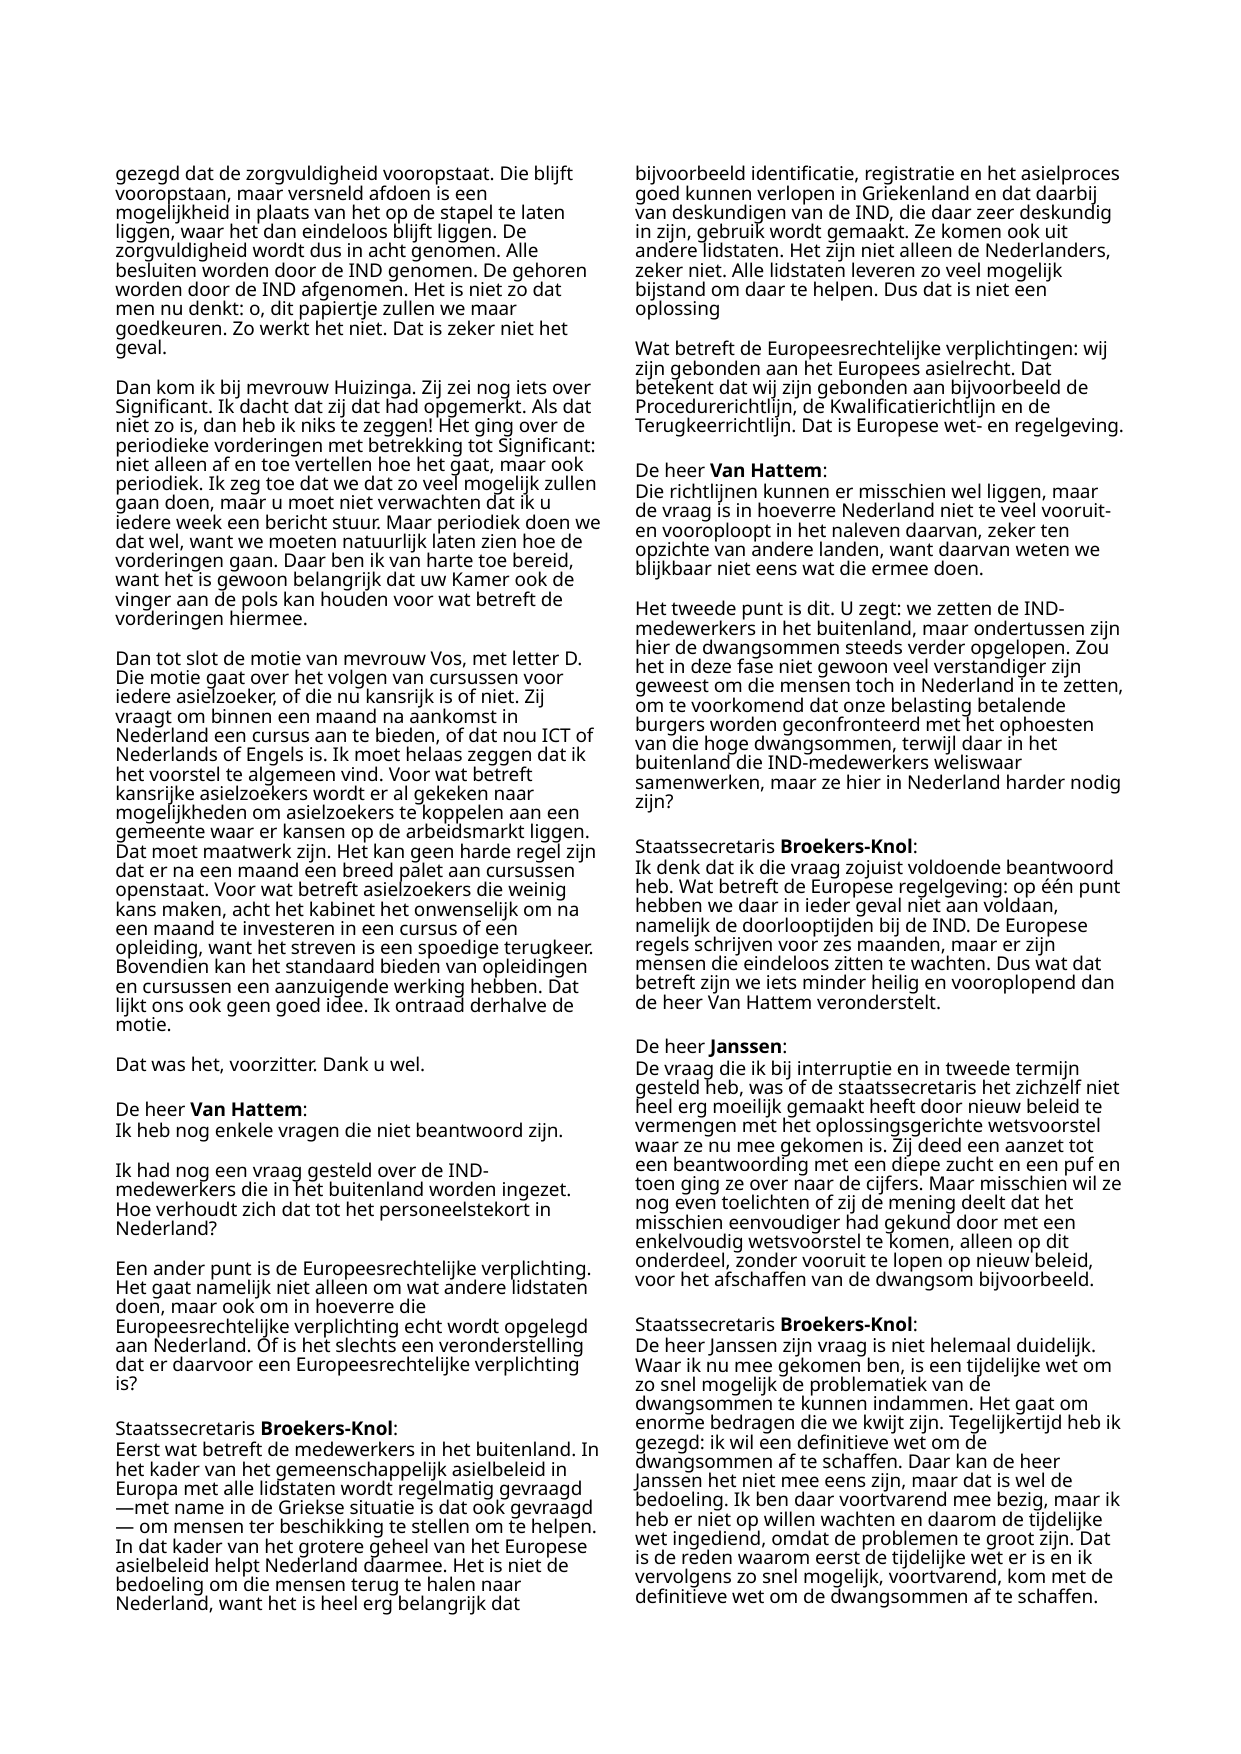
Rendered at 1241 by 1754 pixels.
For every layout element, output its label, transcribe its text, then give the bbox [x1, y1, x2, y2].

text Het tweede punt is dit. U zegt: we zetten de IND-medewerkers in het buitenland, maar ondertussen zijn hier de dwangsommen steeds verder opgelopen. Zou het in deze fase niet gewoon veel verstandiger zijn geweest om die mensen toch in Nederland in te zetten, om te voorkomend dat onze belasting betalende burgers worden geconfronteerd met het ophoesten van die hoge dwangsommen, terwijl daar in het buitenland die IND-medewerkers weliswaar samenwerken, maar ze hier in Nederland harder nodig zijn? [635, 600, 1125, 812]
text Dan kom ik bij mevrouw Huizinga. Zij zei nog iets over Significant. Ik dacht dat zij dat had opgemerkt. Als dat niet zo is, dan heb ik niks te zeggen! Het ging over de periodieke vorderingen met betrekking tot Significant: niet alleen af en toe vertellen hoe het gaat, maar ook periodiek. Ik zeg toe dat we dat zo veel mogelijk zullen gaan doen, maar u moet niet verwachten dat ik u iedere week een bericht stuur. Maar periodiek doen we dat wel, want we moeten natuurlijk laten zien hoe de vorderingen gaan. Daar ben ik van harte toe bereid, want het is gewoon belangrijk dat uw Kamer ook de vinger aan de pols kan houden voor wat betreft de vorderingen hiermee. [115, 379, 605, 629]
text De heer Van Hattem: [115, 1096, 605, 1122]
text Ik heb nog enkele vragen die niet beantwoord zijn. [115, 1122, 605, 1141]
text Staatssecretaris Broekers-Knol: [635, 1312, 1125, 1337]
text bijvoorbeeld identificatie, registratie en het asielproces goed kunnen verlopen in Griekenland en dat daarbij van deskundigen van de IND, die daar zeer deskundig in zijn, gebruik wordt gemaakt. Ze komen ook uit andere lidstaten. Het zijn niet alleen de Nederlanders, zeker niet. Alle lidstaten leveren zo veel mogelijk bijstand om daar te helpen. Dus dat is niet een oplossing [635, 165, 1125, 319]
text De heer Janssen: [635, 1034, 1125, 1059]
text Die richtlijnen kunnen er misschien wel liggen, maar de vraag is in hoeverre Nederland niet te veel vooruit- en vooroploopt in het naleven daarvan, zeker ten opzichte van andere landen, want daarvan weten we blijkbaar niet eens wat die ermee doen. [635, 483, 1125, 579]
text Dat was het, voorzitter. Dank u wel. [115, 1056, 605, 1075]
text De vraag die ik bij interruptie en in tweede termijn gesteld heb, was of de staatssecretaris het zichzelf niet heel erg moeilijk gemaakt heeft door nieuw beleid te vermengen met het oplossingsgerichte wetsvoorstel waar ze nu mee gekomen is. Zij deed een aanzet tot een beantwoording met een diepe zucht en een puf en toen ging ze over naar de cijfers. Maar misschien wil ze nog even toelichten of zij de mening deelt dat het misschien eenvoudiger had gekund door met een enkelvoudig wetsvoorstel te komen, alleen op dit onderdeel, zonder vooruit te lopen op nieuw beleid, voor het afschaffen van de dwangsom bijvoorbeeld. [635, 1059, 1125, 1291]
text De heer Janssen zijn vraag is niet helemaal duidelijk. Waar ik nu mee gekomen ben, is een tijdelijke wet om zo snel mogelijk de problematiek van de dwangsommen te kunnen indammen. Het gaat om enorme bedragen die we kwijt zijn. Tegelijkertijd heb ik gezegd: ik wil een definitieve wet om de dwangsommen af te schaffen. Daar kan de heer Janssen het niet mee eens zijn, maar dat is wel de bedoeling. Ik ben daar voortvarend mee bezig, maar ik heb er niet op willen wachten en daarom de tijdelijke wet ingediend, omdat de problemen te groot zijn. Dat is de reden waarom eerst de tijdelijke wet er is en ik vervolgens zo snel mogelijk, voortvarend, kom met de definitieve wet om de dwangsommen af te schaffen. [635, 1337, 1125, 1607]
text gezegd dat de zorgvuldigheid vooropstaat. Die blijft vooropstaan, maar versneld afdoen is een mogelijkheid in plaats van het op de stapel te laten liggen, waar het dan eindeloos blijft liggen. De zorgvuldigheid wordt dus in acht genomen. Alle besluiten worden door de IND genomen. De gehoren worden door de IND afgenomen. Het is niet zo dat men nu denkt: o, dit papiertje zullen we maar goedkeuren. Zo werkt het niet. Dat is zeker niet het geval. [115, 165, 605, 358]
text Ik had nog een vraag gesteld over de IND-medewerkers die in het buitenland worden ingezet. Hoe verhoudt zich dat tot het personeelstekort in Nederland? [115, 1162, 605, 1239]
text Een ander punt is de Europeesrechtelijke verplichting. Het gaat namelijk niet alleen om wat andere lidstaten doen, maar ook om in hoeverre die Europeesrechtelijke verplichting echt wordt opgelegd aan Nederland. Of is het slechts een veronderstelling dat er daarvoor een Europeesrechtelijke verplichting is? [115, 1260, 605, 1395]
text Ik denk dat ik die vraag zojuist voldoende beantwoord heb. Wat betreft de Europese regelgeving: op één punt hebben we daar in ieder geval niet aan voldaan, namelijk de doorlooptijden bij de IND. De Europese regels schrijven voor zes maanden, maar er zijn mensen die eindeloos zitten te wachten. Dus wat dat betreft zijn we iets minder heilig en vooroplopend dan de heer Van Hattem veronderstelt. [635, 859, 1125, 1013]
text De heer Van Hattem: [635, 457, 1125, 483]
text Eerst wat betreft de medewerkers in het buitenland. In het kader van het gemeenschappelijk asielbeleid in Europa met alle lidstaten wordt regelmatig gevraagd —met name in de Griekse situatie is dat ook gevraagd — om mensen ter beschikking te stellen om te helpen. In dat kader van het grotere geheel van het Europese asielbeleid helpt Nederland daarmee. Het is niet de bedoeling om die mensen terug te halen naar Nederland, want het is heel erg belangrijk dat [115, 1441, 605, 1615]
text Dan tot slot de motie van mevrouw Vos, met letter D. Die motie gaat over het volgen van cursussen voor iedere asielzoeker, of die nu kansrijk is of niet. Zij vraagt om binnen een maand na aankomst in Nederland een cursus aan te bieden, of dat nou ICT of Nederlands of Engels is. Ik moet helaas zeggen dat ik het voorstel te algemeen vind. Voor wat betreft kansrijke asielzoekers wordt er al gekeken naar mogelijkheden om asielzoekers te koppelen aan een gemeente waar er kansen op de arbeidsmarkt liggen. Dat moet maatwerk zijn. Het kan geen harde regel zijn dat er na een maand een breed palet aan cursussen openstaat. Voor wat betreft asielzoekers die weinig kans maken, acht het kabinet het onwenselijk om na een maand te investeren in een cursus of een opleiding, want het streven is een spoedige terugkeer. Bovendien kan het standaard bieden van opleidingen en cursussen een aanzuigende werking hebben. Dat lijkt ons ook geen goed idee. Ik ontraad derhalve de motie. [115, 650, 605, 1035]
text Staatssecretaris Broekers-Knol: [115, 1416, 605, 1441]
text Wat betreft de Europeesrechtelijke verplichtingen: wij zijn gebonden aan het Europees asielrecht. Dat betekent dat wij zijn gebonden aan bijvoorbeeld de Procedurerichtlijn, de Kwalificatierichtlijn en de Terugkeerrichtlijn. Dat is Europese wet- en regelgeving. [635, 340, 1125, 437]
text Staatssecretaris Broekers-Knol: [635, 833, 1125, 859]
